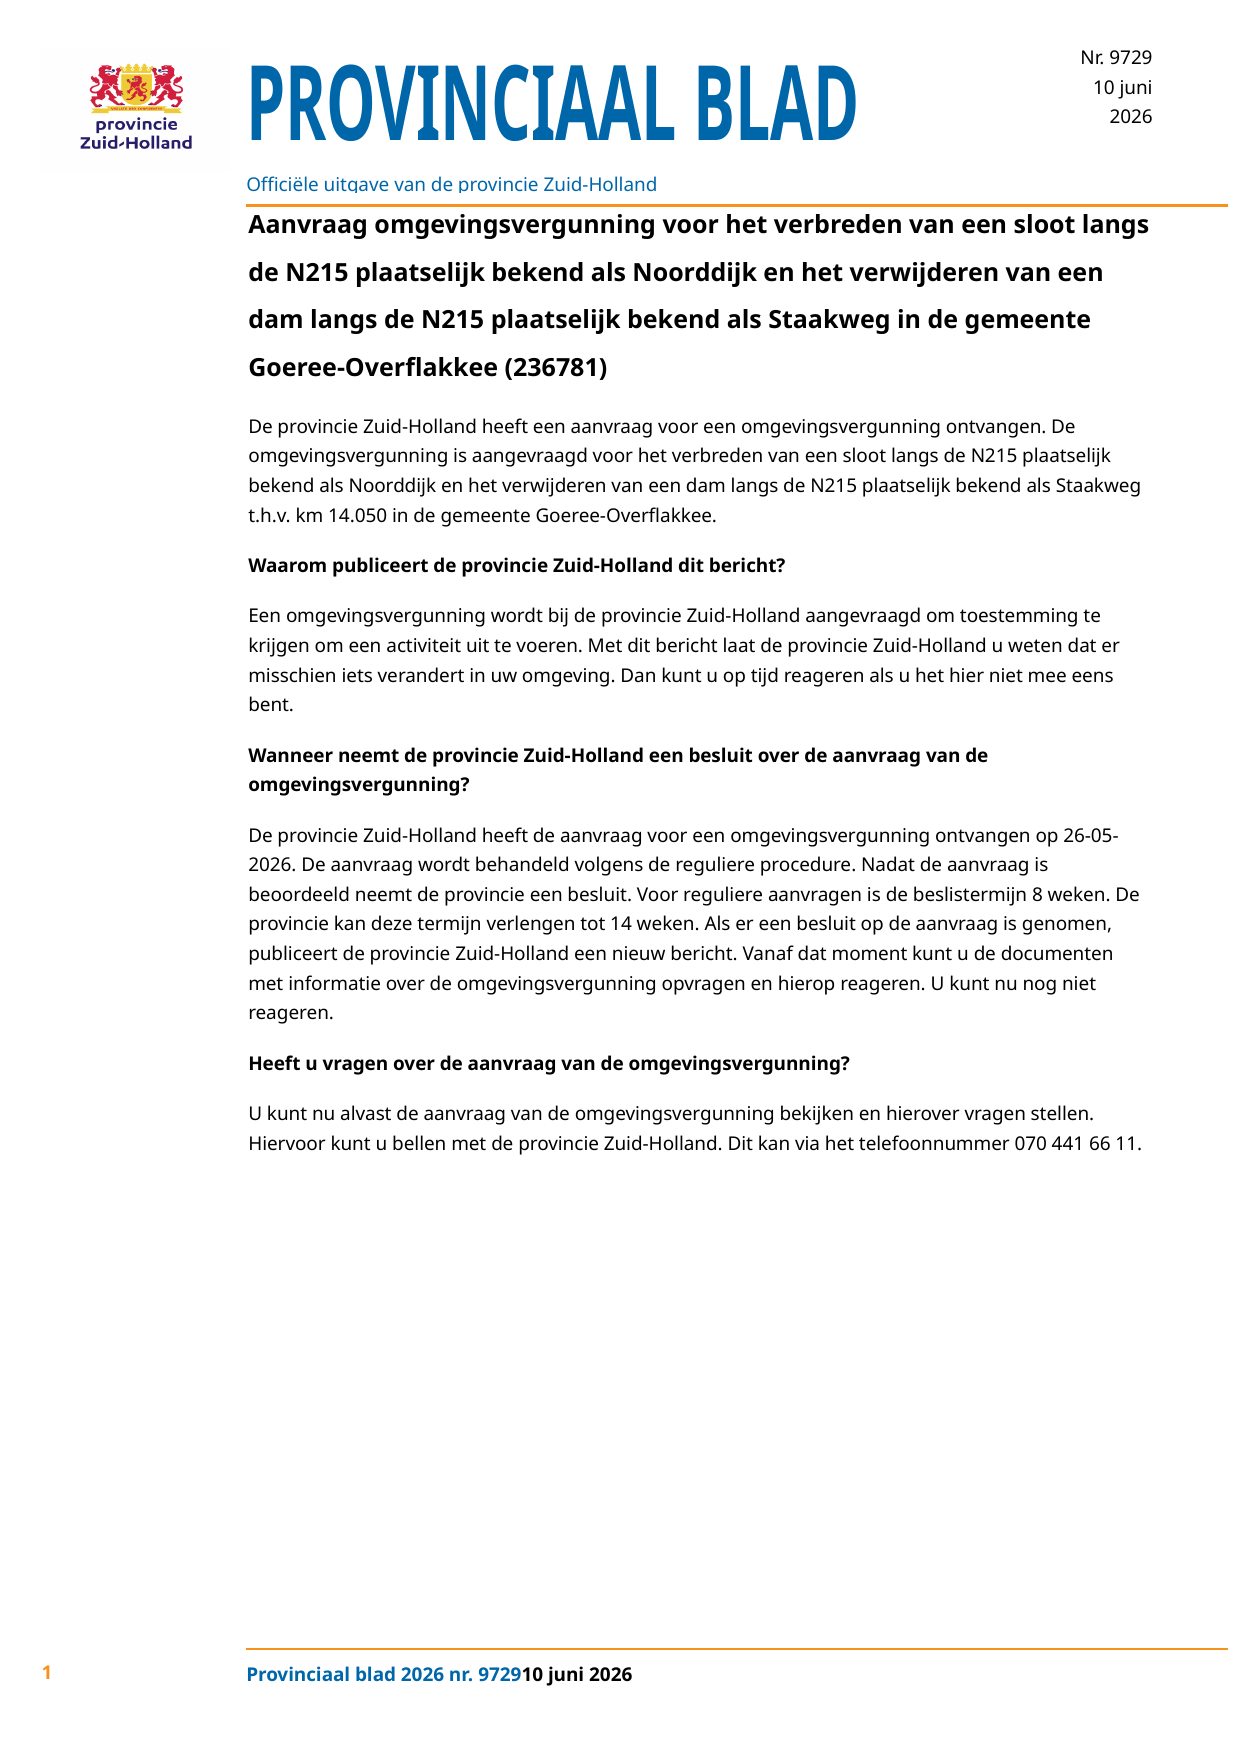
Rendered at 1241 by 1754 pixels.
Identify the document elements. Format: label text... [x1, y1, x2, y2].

text Een omgevingsvergunning wordt bij de provincie Zuid-Holland aangevraagd om toestemming te krijgen om een activiteit uit te voeren. Met dit bericht laat de provincie Zuid-Holland u weten dat er misschien iets verandert in uw omgeving. Dan kunt u op tijd reageren als u het hier niet mee eens bent. [248, 603, 1152, 717]
picture [41, 47, 231, 172]
text Heeft u vragen over de aanvraag van de omgevingsvergunning? [248, 1050, 1152, 1076]
text De provincie Zuid-Holland heeft een aanvraag voor een omgevingsvergunning ontvangen. De omgevingsvergunning is aangevraagd voor het verbreden van een sloot langs de N215 plaatselijk bekend als Noorddijk en het verwijderen van een dam langs de N215 plaatselijk bekend als Staakweg t.h.v. km 14.050 in de gemeente Goeree-Overflakkee. [248, 413, 1152, 528]
text De provincie Zuid-Holland heeft de aanvraag voor een omgevingsvergunning ontvangen op 26-05-2026. De aanvraag wordt behandeld volgens de reguliere procedure. Nadat de aanvraag is beoordeeld neemt de provincie een besluit. Voor reguliere aanvragen is de beslistermijn 8 weken. De provincie kan deze termijn verlengen tot 14 weken. Als er een besluit op de aanvraag is genomen, publiceert de provincie Zuid-Holland een nieuw bericht. Vanaf dat moment kunt u de documenten met informatie over de omgevingsvergunning opvragen en hierop reageren. U kunt nu nog niet reageren. [248, 822, 1152, 1025]
text Aanvraag omgevingsvergunning voor het verbreden van een sloot langs de N215 plaatselijk bekend als Noorddijk en het verwijderen van een dam langs de N215 plaatselijk bekend als Staakweg in de gemeente Goeree-Overflakkee (236781) [248, 207, 1152, 384]
text Wanneer neemt de provincie Zuid-Holland een besluit over de aanvraag van de omgevingsvergunning? [248, 742, 1152, 797]
text Waarom publiceert de provincie Zuid-Holland dit bericht? [248, 552, 1152, 578]
text U kunt nu alvast de aanvraag van de omgevingsvergunning bekijken en hierover vragen stellen. Hiervoor kunt u bellen met de provincie Zuid-Holland. Dit kan via het telefoonnummer 070 441 66 11. [248, 1100, 1152, 1156]
